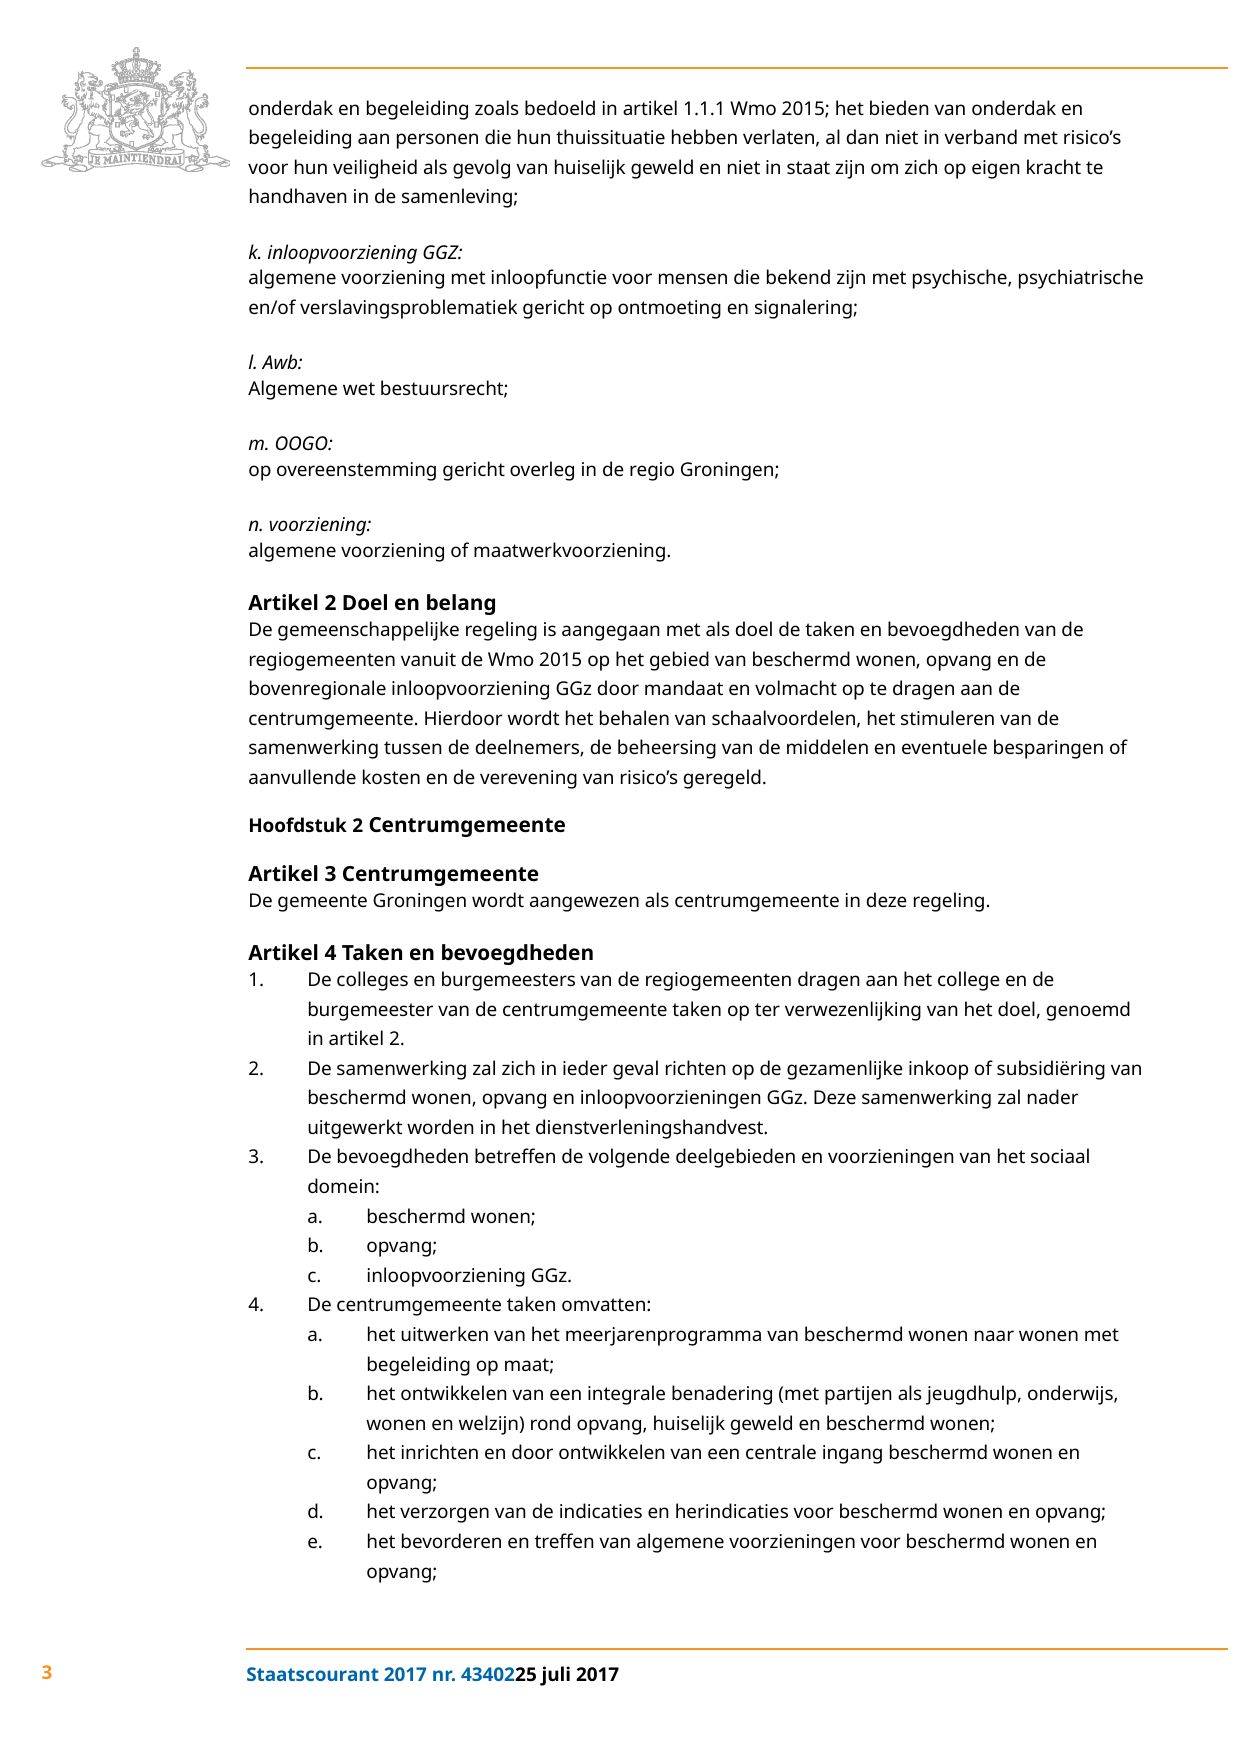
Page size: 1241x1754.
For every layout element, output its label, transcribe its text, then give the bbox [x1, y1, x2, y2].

list De samenwerking zal zich in ieder geval richten op de gezamenlijke inkoop of subsidiëring van beschermd wonen, opvang en inloopvoorzieningen GGz. Deze samenwerking zal nader uitgewerkt worden in het dienstverleningshandvest. [248, 1055, 1152, 1140]
text Algemene wet bestuursrecht; [248, 375, 1152, 401]
text Artikel 2 Doel en belang [248, 588, 1152, 616]
text onderdak en begeleiding zoals bedoeld in artikel 1.1.1 Wmo 2015; het bieden van onderdak en begeleiding aan personen die hun thuissituatie hebben verlaten, al dan niet in verband met risico’s voor hun veiligheid als gevolg van huiselijk geweld en niet in staat zijn om zich op eigen kracht te handhaven in de samenleving; [248, 95, 1152, 209]
text algemene voorziening of maatwerkvoorziening. [248, 537, 1152, 563]
list inloopvoorziening GGz. [307, 1262, 1152, 1288]
text Hoofdstuk 2 Centrumgemeente [248, 810, 1152, 838]
list het ontwikkelen van een integrale benadering (met partijen als jeugdhulp, onderwijs, wonen en welzijn) rond opvang, huiselijk geweld en beschermd wonen; [307, 1380, 1152, 1436]
text algemene voorziening met inloopfunctie voor mensen die bekend zijn met psychische, psychiatrische en/of verslavingsproblematiek gericht op ontmoeting en signalering; [248, 264, 1152, 320]
text m. OOGO: [248, 431, 1152, 456]
list het bevorderen en treffen van algemene voorzieningen voor beschermd wonen en opvang; [307, 1528, 1152, 1584]
list beschermd wonen; [307, 1203, 1152, 1229]
list het uitwerken van het meerjarenprogramma van beschermd wonen naar wonen met begeleiding op maat; [307, 1321, 1152, 1377]
text k. inloopvoorziening GGZ: [248, 239, 1152, 264]
text n. voorziening: [248, 512, 1152, 537]
list De centrumgemeente taken omvatten: [248, 1292, 1152, 1317]
text De gemeente Groningen wordt aangewezen als centrumgemeente in deze regeling. [248, 887, 1152, 913]
list opvang; [307, 1232, 1152, 1258]
list De colleges en burgemeesters van de regiogemeenten dragen aan het college en de burgemeester van de centrumgemeente taken op ter verwezenlijking van het doel, genoemd in artikel 2. [248, 966, 1152, 1051]
text Artikel 3 Centrumgemeente [248, 859, 1152, 887]
picture [41, 47, 231, 172]
list het verzorgen van de indicaties en herindicaties voor beschermd wonen en opvang; [307, 1499, 1152, 1524]
text l. Awb: [248, 349, 1152, 375]
text De gemeenschappelijke regeling is aangegaan met als doel de taken en bevoegdheden van de regiogemeenten vanuit de Wmo 2015 op het gebied van beschermd wonen, opvang en de bovenregionale inloopvoorziening GGz door mandaat en volmacht op te dragen aan de centrumgemeente. Hierdoor wordt het behalen van schaalvoordelen, het stimuleren van de samenwerking tussen de deelnemers, de beheersing van de middelen en eventuele besparingen of aanvullende kosten en de verevening van risico’s geregeld. [248, 616, 1152, 790]
list De bevoegdheden betreffen de volgende deelgebieden en voorzieningen van het sociaal domein: [248, 1144, 1152, 1199]
text op overeenstemming gericht overleg in de regio Groningen; [248, 456, 1152, 482]
list het inrichten en door ontwikkelen van een centrale ingang beschermd wonen en opvang; [307, 1439, 1152, 1495]
text Artikel 4 Taken en bevoegdheden [248, 938, 1152, 966]
